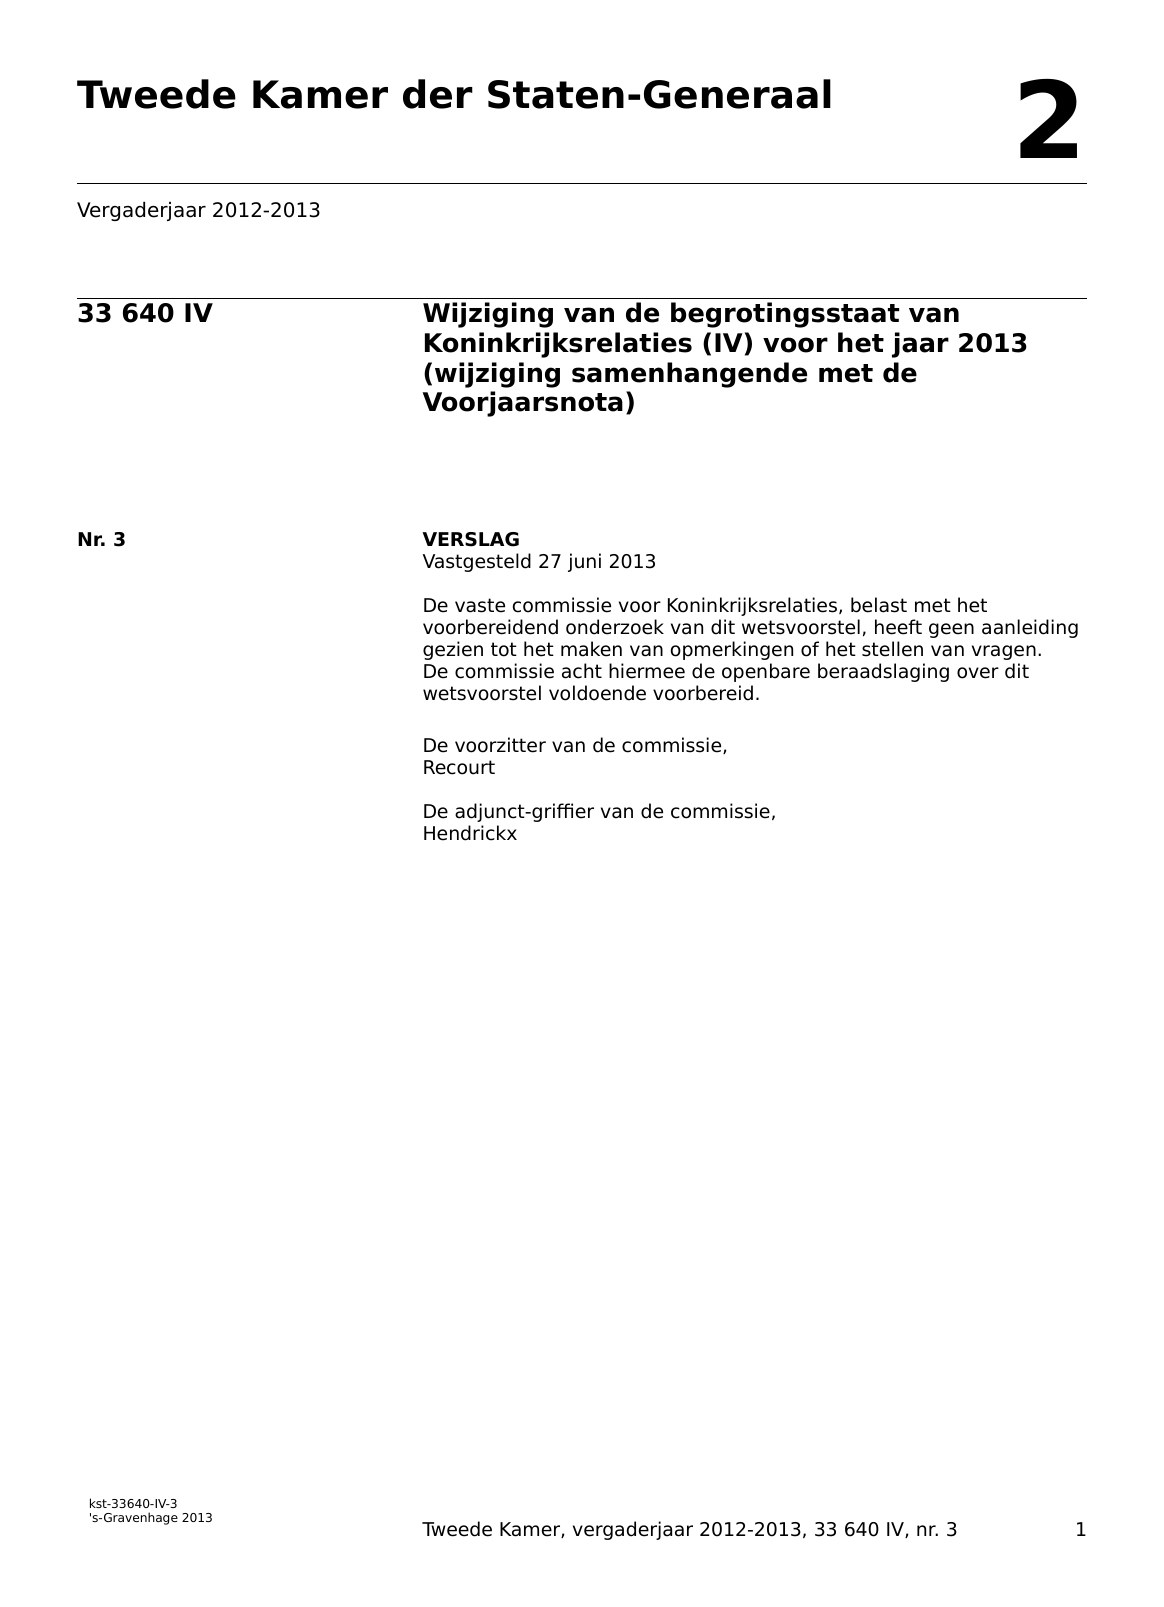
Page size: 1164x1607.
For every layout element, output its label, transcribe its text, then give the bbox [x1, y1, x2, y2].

subtitle 33 640 IV Wijziging van de begrotingsstaat van Koninkrijksrelaties (IV) voor het jaar 2013 (wijziging samenhangende met de Voorjaarsnota) [77, 299, 1087, 418]
text kst-33640-IV-3 [88, 1497, 323, 1511]
subtitle Nr. 3 VERSLAG [77, 529, 1087, 551]
text De commissie acht hiermee de openbare beraadslaging over dit wetsvoorstel voldoende voorbereid. [422, 661, 1087, 705]
table_cell Vergaderjaar 2012-2013 [77, 184, 1087, 298]
text Vastgesteld 27 juni 2013 [422, 551, 1087, 573]
text De vaste commissie voor Koninkrijksrelaties, belast met het voorbereidend onderzoek van dit wetsvoorstel, heeft geen aanleiding gezien tot het maken van opmerkingen of het stellen van vragen. [422, 595, 1087, 661]
text De adjunct-griffier van de commissie, Hendrickx [422, 801, 1087, 845]
table_header 2 [886, 59, 1087, 183]
text 's-Gravenhage 2013 [88, 1511, 323, 1525]
text De voorzitter van de commissie, Recourt [422, 735, 1087, 779]
table_header Tweede Kamer der Staten-Generaal [77, 59, 886, 183]
